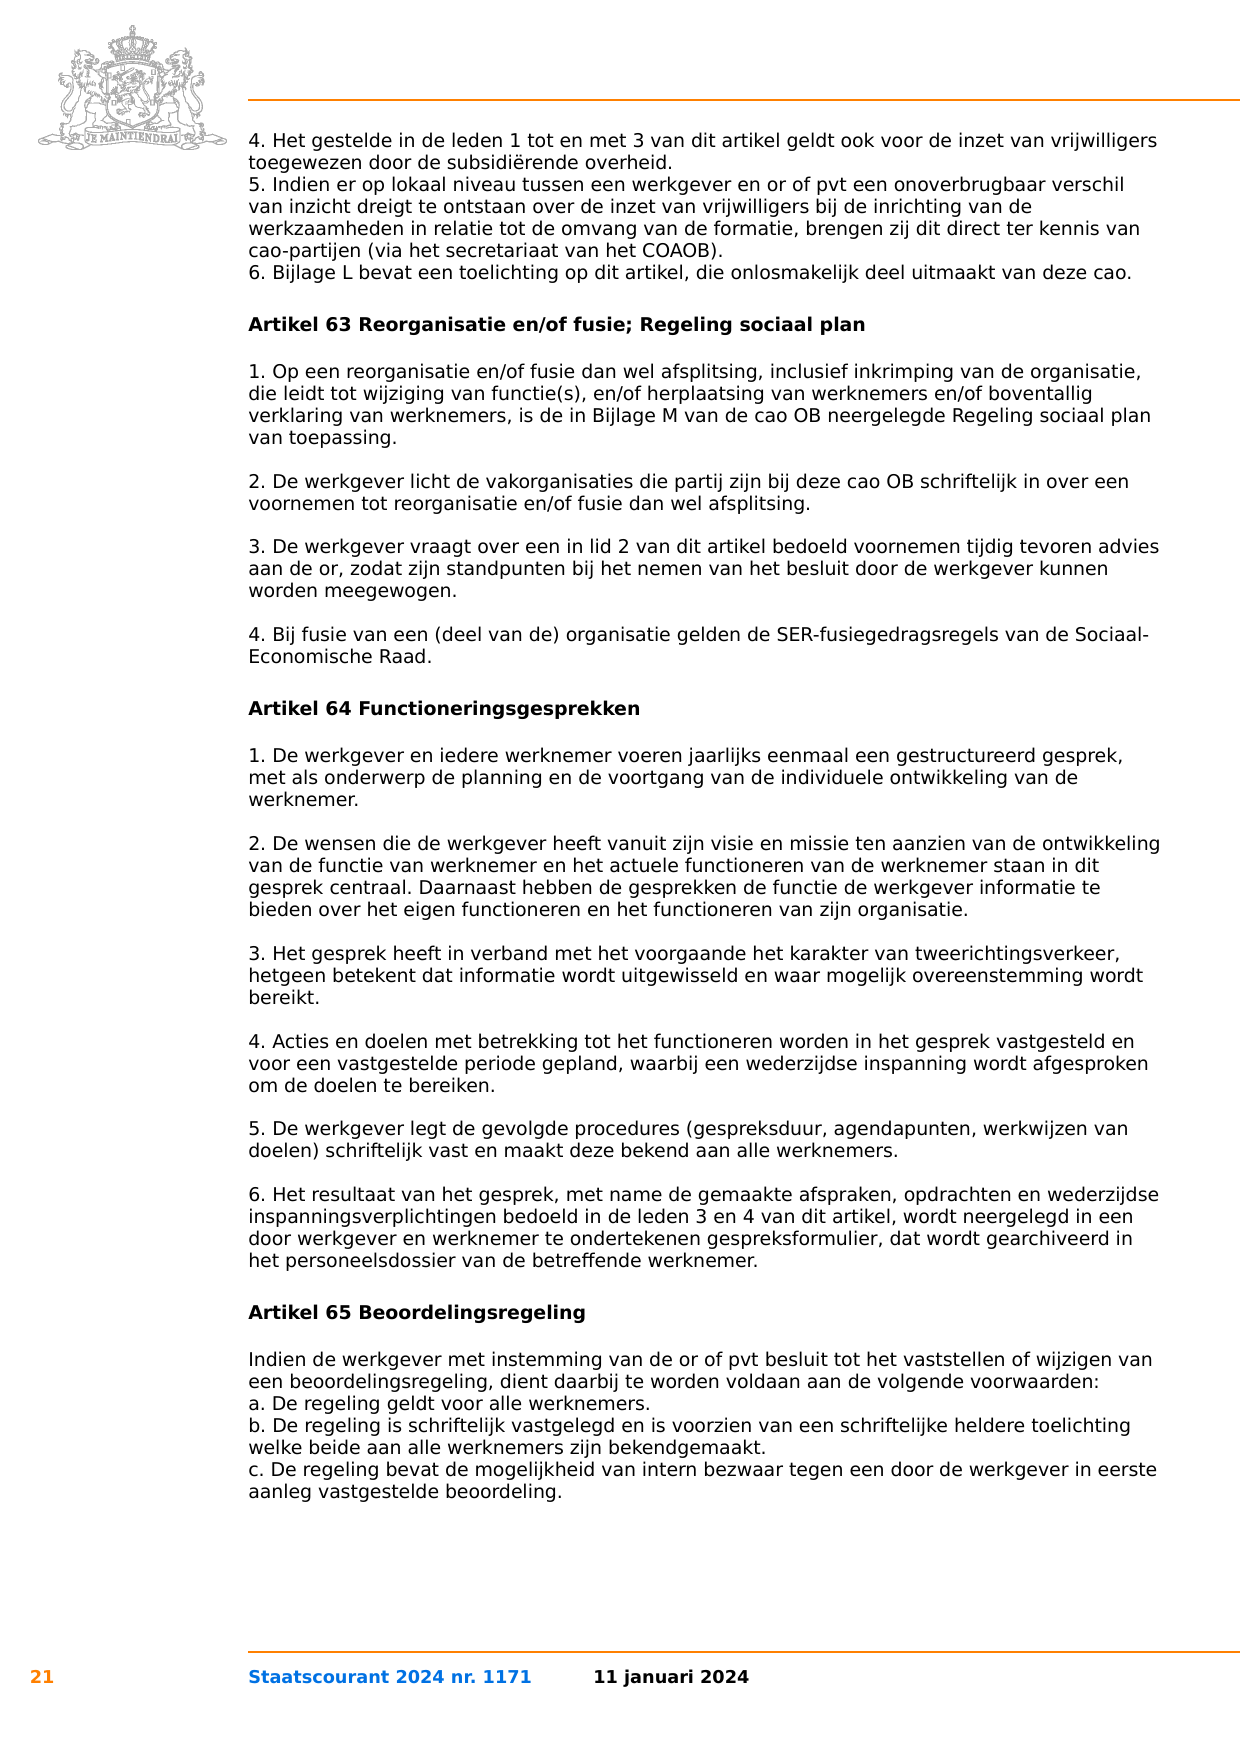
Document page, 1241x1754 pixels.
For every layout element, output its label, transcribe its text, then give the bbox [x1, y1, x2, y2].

text 4. Het gestelde in de leden 1 tot en met 3 van dit artikel geldt ook voor de inzet van vrijwilligers toegewezen door de subsidiërende overheid. [248, 130, 1163, 174]
text 5. Indien er op lokaal niveau tussen een werkgever en or of pvt een onoverbrugbaar verschil van inzicht dreigt te ontstaan over de inzet van vrijwilligers bij de inrichting van de werkzaamheden in relatie tot de omvang van de formatie, brengen zij dit direct ter kennis van cao-partijen (via het secretariaat van het COAOB). [248, 174, 1163, 262]
text 6. Bijlage L bevat een toelichting op dit artikel, die onlosmakelijk deel uitmaakt van deze cao. [248, 262, 1163, 284]
text b. De regeling is schriftelijk vastgelegd en is voorzien van een schriftelijke heldere toelichting welke beide aan alle werknemers zijn bekendgemaakt. [248, 1415, 1163, 1459]
text 1. De werkgever en iedere werknemer voeren jaarlijks eenmaal een gestructureerd gesprek, met als onderwerp de planning en de voortgang van de individuele ontwikkeling van de werknemer. [248, 745, 1163, 811]
text 4. Bij fusie van een (deel van de) organisatie gelden de SER-fusiegedragsregels van de Sociaal-Economische Raad. [248, 624, 1163, 668]
text 2. De wensen die de werkgever heeft vanuit zijn visie en missie ten aanzien van de ontwikkeling van de functie van werknemer en het actuele functioneren van de werknemer staan in dit gesprek centraal. Daarnaast hebben de gesprekken de functie de werkgever informatie te bieden over het eigen functioneren en het functioneren van zijn organisatie. [248, 833, 1163, 921]
subtitle Artikel 63 Reorganisatie en/of fusie; Regeling sociaal plan [248, 314, 1163, 336]
text 1. Op een reorganisatie en/of fusie dan wel afsplitsing, inclusief inkrimping van de organisatie, die leidt tot wijziging van functie(s), en/of herplaatsing van werknemers en/of boventallig verklaring van werknemers, is de in Bijlage M van de cao OB neergelegde Regeling sociaal plan van toepassing. [248, 361, 1163, 449]
text a. De regeling geldt voor alle werknemers. [248, 1393, 1163, 1415]
subtitle Artikel 65 Beoordelingsregeling [248, 1302, 1163, 1324]
text 4. Acties en doelen met betrekking tot het functioneren worden in het gesprek vastgesteld en voor een vastgestelde periode gepland, waarbij een wederzijdse inspanning wordt afgesproken om de doelen te bereiken. [248, 1031, 1163, 1096]
text 3. De werkgever vraagt over een in lid 2 van dit artikel bedoeld voornemen tijdig tevoren advies aan de or, zodat zijn standpunten bij het nemen van het besluit door de werkgever kunnen worden meegewogen. [248, 536, 1163, 602]
text 2. De werkgever licht de vakorganisaties die partij zijn bij deze cao OB schriftelijk in over een voornemen tot reorganisatie en/of fusie dan wel afsplitsing. [248, 471, 1163, 514]
picture [38, 25, 227, 150]
subtitle Artikel 64 Functioneringsgesprekken [248, 698, 1163, 720]
text c. De regeling bevat de mogelijkheid van intern bezwaar tegen een door de werkgever in eerste aanleg vastgestelde beoordeling. [248, 1459, 1163, 1503]
text Indien de werkgever met instemming van de or of pvt besluit tot het vaststellen of wijzigen van een beoordelingsregeling, dient daarbij te worden voldaan aan de volgende voorwaarden: [248, 1349, 1163, 1393]
text 6. Het resultaat van het gesprek, met name de gemaakte afspraken, opdrachten en wederzijdse inspanningsverplichtingen bedoeld in de leden 3 en 4 van dit artikel, wordt neergelegd in een door werkgever en werknemer te ondertekenen gespreksformulier, dat wordt gearchiveerd in het personeelsdossier van de betreffende werknemer. [248, 1184, 1163, 1272]
text 5. De werkgever legt de gevolgde procedures (gespreksduur, agendapunten, werkwijzen van doelen) schriftelijk vast en maakt deze bekend aan alle werknemers. [248, 1118, 1163, 1162]
text 3. Het gesprek heeft in verband met het voorgaande het karakter van tweerichtingsverkeer, hetgeen betekent dat informatie wordt uitgewisseld en waar mogelijk overeenstemming wordt bereikt. [248, 943, 1163, 1009]
